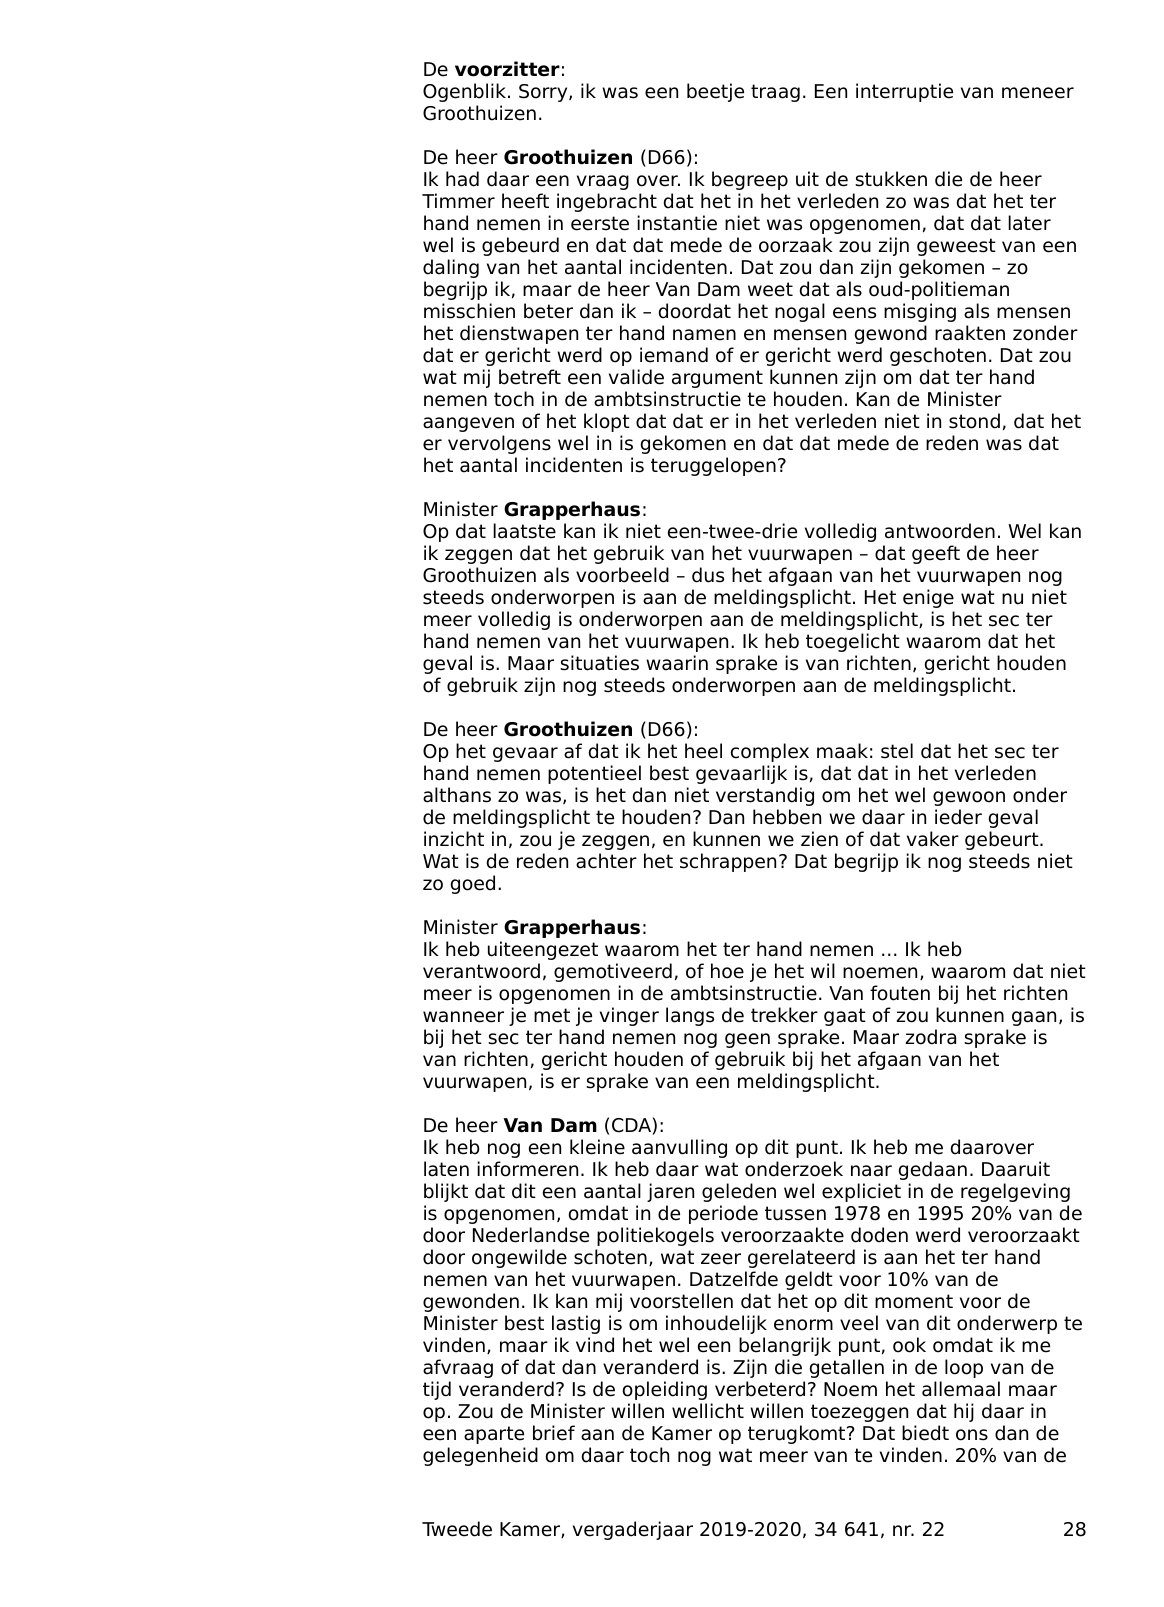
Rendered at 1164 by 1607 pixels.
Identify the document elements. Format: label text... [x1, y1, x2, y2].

text De heer Van Dam (CDA): [422, 1115, 1087, 1137]
text De heer Groothuizen (D66): [422, 719, 1087, 741]
text Ik heb uiteengezet waarom het ter hand nemen ... Ik heb verantwoord, gemotiveerd, of hoe je het wil noemen, waarom dat niet meer is opgenomen in de ambtsinstructie. Van fouten bij het richten wanneer je met je vinger langs de trekker gaat of zou kunnen gaan, is bij het sec ter hand nemen nog geen sprake. Maar zodra sprake is van richten, gericht houden of gebruik bij het afgaan van het vuurwapen, is er sprake van een meldingsplicht. [422, 939, 1087, 1093]
text Ik heb nog een kleine aanvulling op dit punt. Ik heb me daarover laten informeren. Ik heb daar wat onderzoek naar gedaan. Daaruit blijkt dat dit een aantal jaren geleden wel expliciet in de regelgeving is opgenomen, omdat in de periode tussen 1978 en 1995 20% van de door Nederlandse politiekogels veroorzaakte doden werd veroorzaakt door ongewilde schoten, wat zeer gerelateerd is aan het ter hand nemen van het vuurwapen. Datzelfde geldt voor 10% van de gewonden. Ik kan mij voorstellen dat het op dit moment voor de Minister best lastig is om inhoudelijk enorm veel van dit onderwerp te vinden, maar ik vind het wel een belangrijk punt, ook omdat ik me afvraag of dat dan veranderd is. Zijn die getallen in de loop van de tijd veranderd? Is de opleiding verbeterd? Noem het allemaal maar op. Zou de Minister willen wellicht willen toezeggen dat hij daar in een aparte brief aan de Kamer op terugkomt? Dat biedt ons dan de gelegenheid om daar toch nog wat meer van te vinden. 20% van de [422, 1137, 1087, 1467]
text Op het gevaar af dat ik het heel complex maak: stel dat het sec ter hand nemen potentieel best gevaarlijk is, dat dat in het verleden althans zo was, is het dan niet verstandig om het wel gewoon onder de meldingsplicht te houden? Dan hebben we daar in ieder geval inzicht in, zou je zeggen, en kunnen we zien of dat vaker gebeurt. Wat is de reden achter het schrappen? Dat begrijp ik nog steeds niet zo goed. [422, 741, 1087, 895]
text Minister Grapperhaus: [422, 499, 1087, 521]
text Minister Grapperhaus: [422, 917, 1087, 939]
text De heer Groothuizen (D66): [422, 147, 1087, 169]
text Ogenblik. Sorry, ik was een beetje traag. Een interruptie van meneer Groothuizen. [422, 81, 1087, 125]
text Op dat laatste kan ik niet een-twee-drie volledig antwoorden. Wel kan ik zeggen dat het gebruik van het vuurwapen – dat geeft de heer Groothuizen als voorbeeld – dus het afgaan van het vuurwapen nog steeds onderworpen is aan de meldingsplicht. Het enige wat nu niet meer volledig is onderworpen aan de meldingsplicht, is het sec ter hand nemen van het vuurwapen. Ik heb toegelicht waarom dat het geval is. Maar situaties waarin sprake is van richten, gericht houden of gebruik zijn nog steeds onderworpen aan de meldingsplicht. [422, 521, 1087, 697]
text De voorzitter: [422, 59, 1087, 81]
text Ik had daar een vraag over. Ik begreep uit de stukken die de heer Timmer heeft ingebracht dat het in het verleden zo was dat het ter hand nemen in eerste instantie niet was opgenomen, dat dat later wel is gebeurd en dat dat mede de oorzaak zou zijn geweest van een daling van het aantal incidenten. Dat zou dan zijn gekomen – zo begrijp ik, maar de heer Van Dam weet dat als oud-politieman misschien beter dan ik – doordat het nogal eens misging als mensen het dienstwapen ter hand namen en mensen gewond raakten zonder dat er gericht werd op iemand of er gericht werd geschoten. Dat zou wat mij betreft een valide argument kunnen zijn om dat ter hand nemen toch in de ambtsinstructie te houden. Kan de Minister aangeven of het klopt dat dat er in het verleden niet in stond, dat het er vervolgens wel in is gekomen en dat dat mede de reden was dat het aantal incidenten is teruggelopen? [422, 169, 1087, 477]
